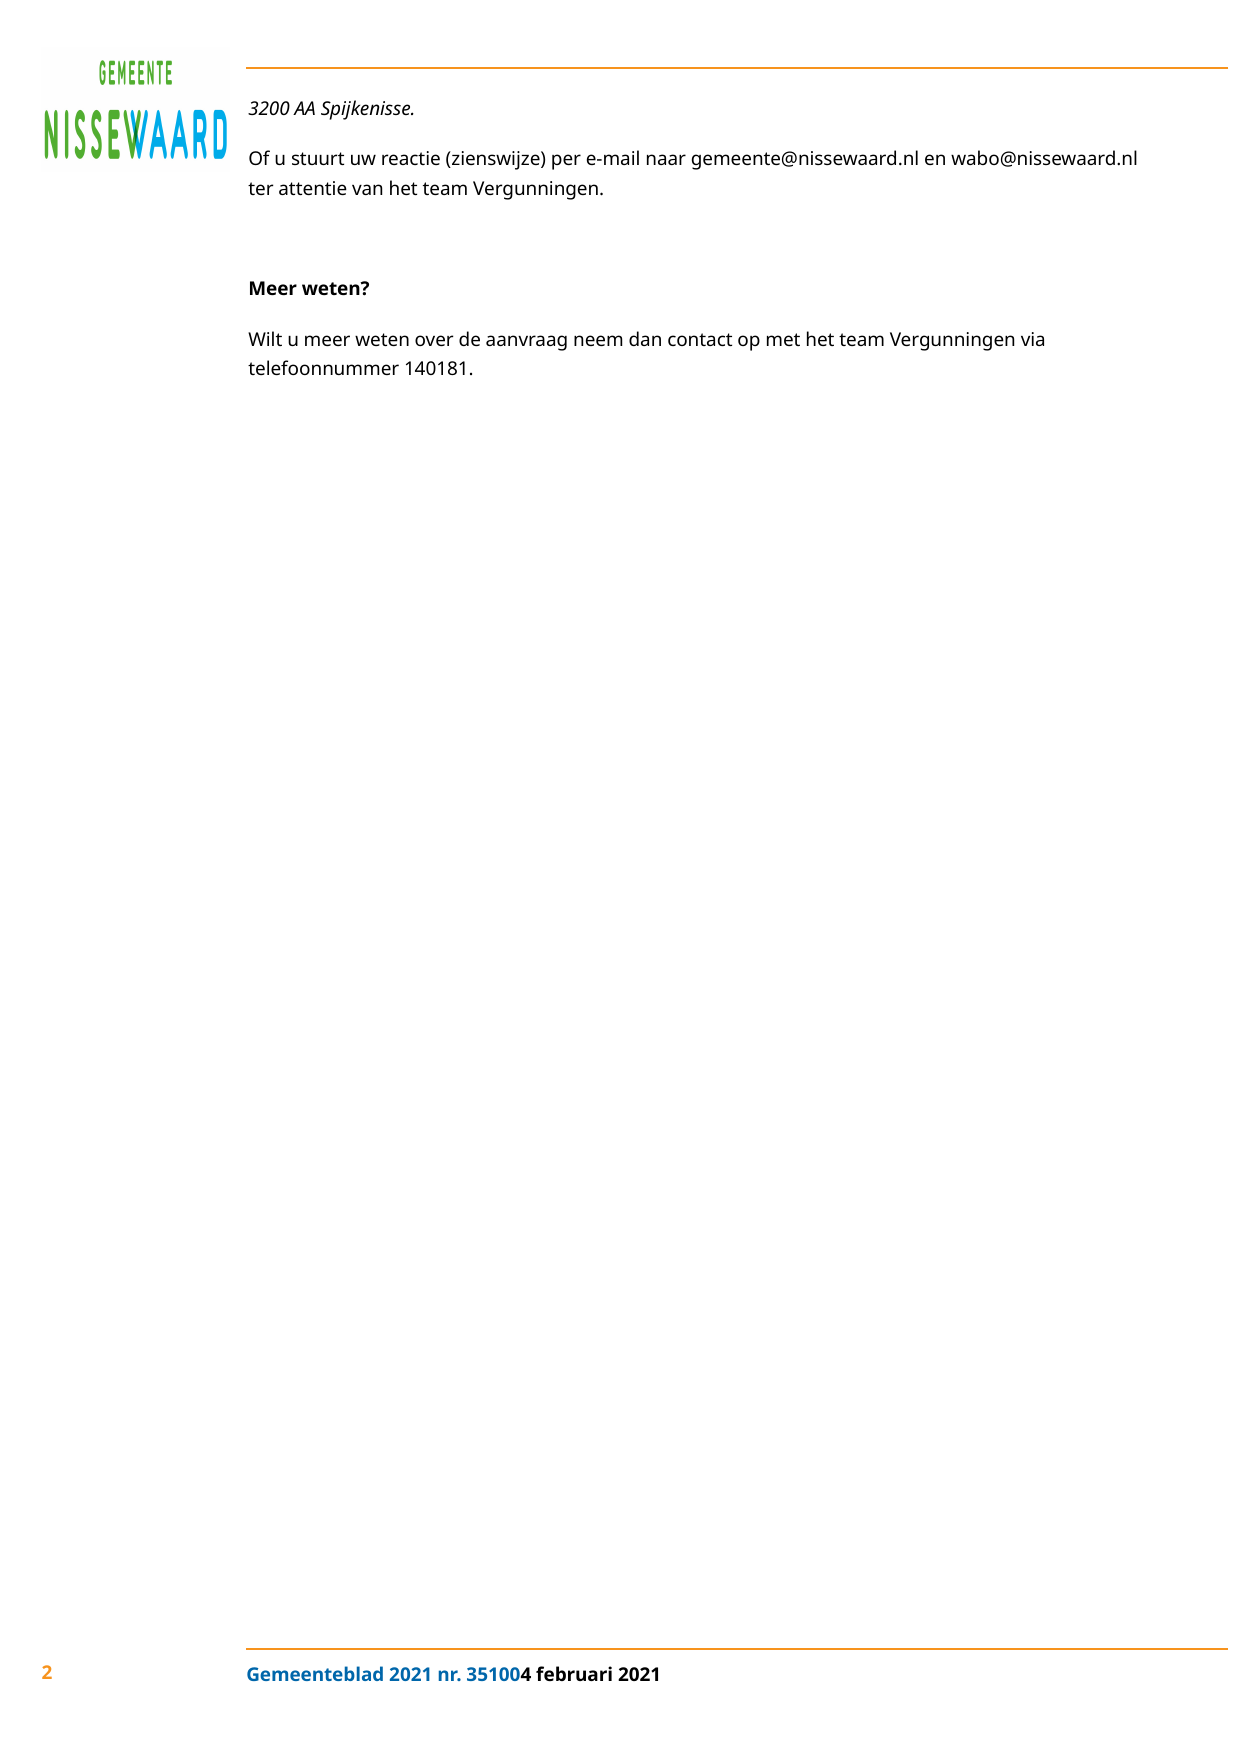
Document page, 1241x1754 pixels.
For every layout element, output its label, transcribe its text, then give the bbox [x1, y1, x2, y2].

text Wilt u meer weten over de aanvraag neem dan contact op met het team Vergunningen via telefoonnummer 140181. [248, 326, 1152, 381]
text Meer weten? [248, 276, 1152, 301]
text Of u stuurt uw reactie (zienswijze) per e-mail naar gemeente@nissewaard.nl en wabo@nissewaard.nl ter attentie van het team Vergunningen. [248, 145, 1152, 201]
text 3200 AA Spijkenisse. [248, 95, 1152, 121]
picture [41, 47, 231, 172]
